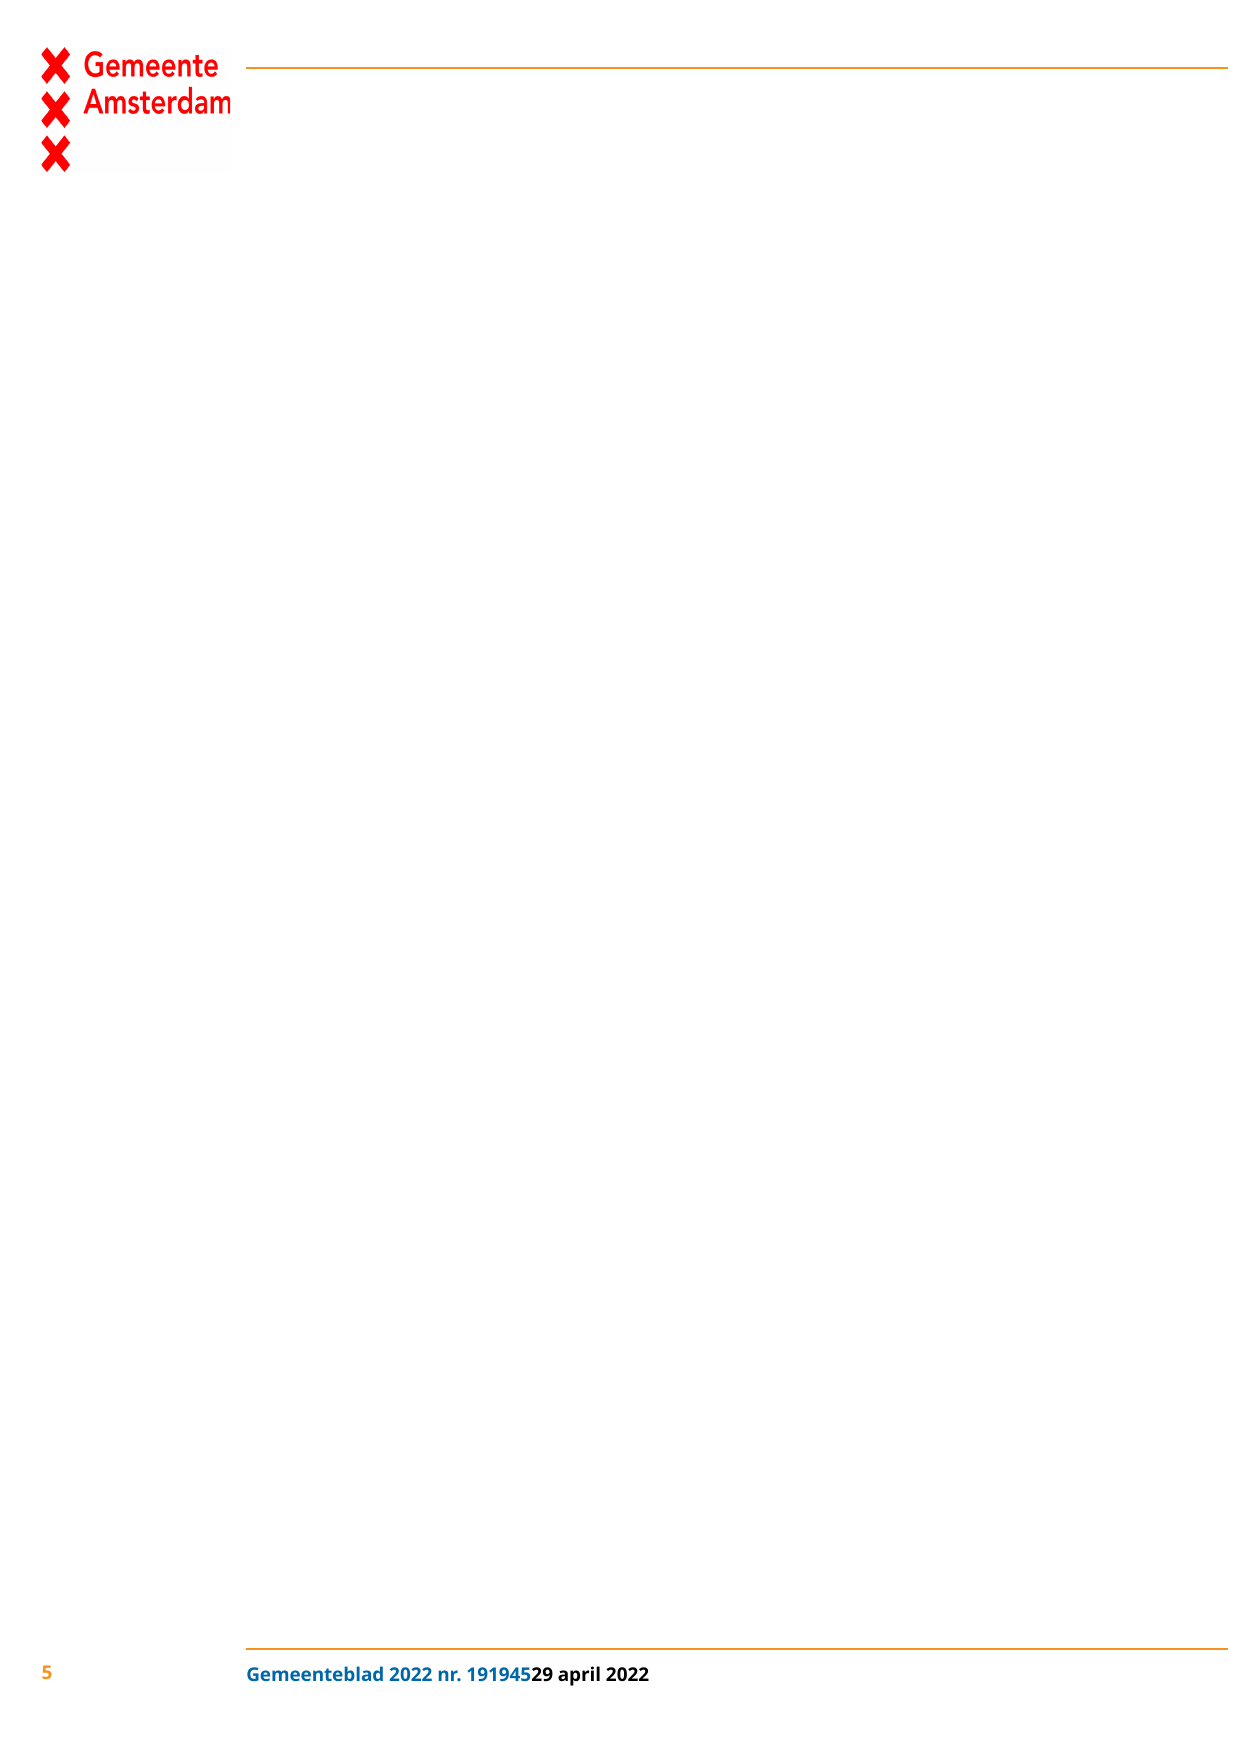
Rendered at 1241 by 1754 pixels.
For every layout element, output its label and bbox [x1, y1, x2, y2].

picture [41, 47, 231, 172]
